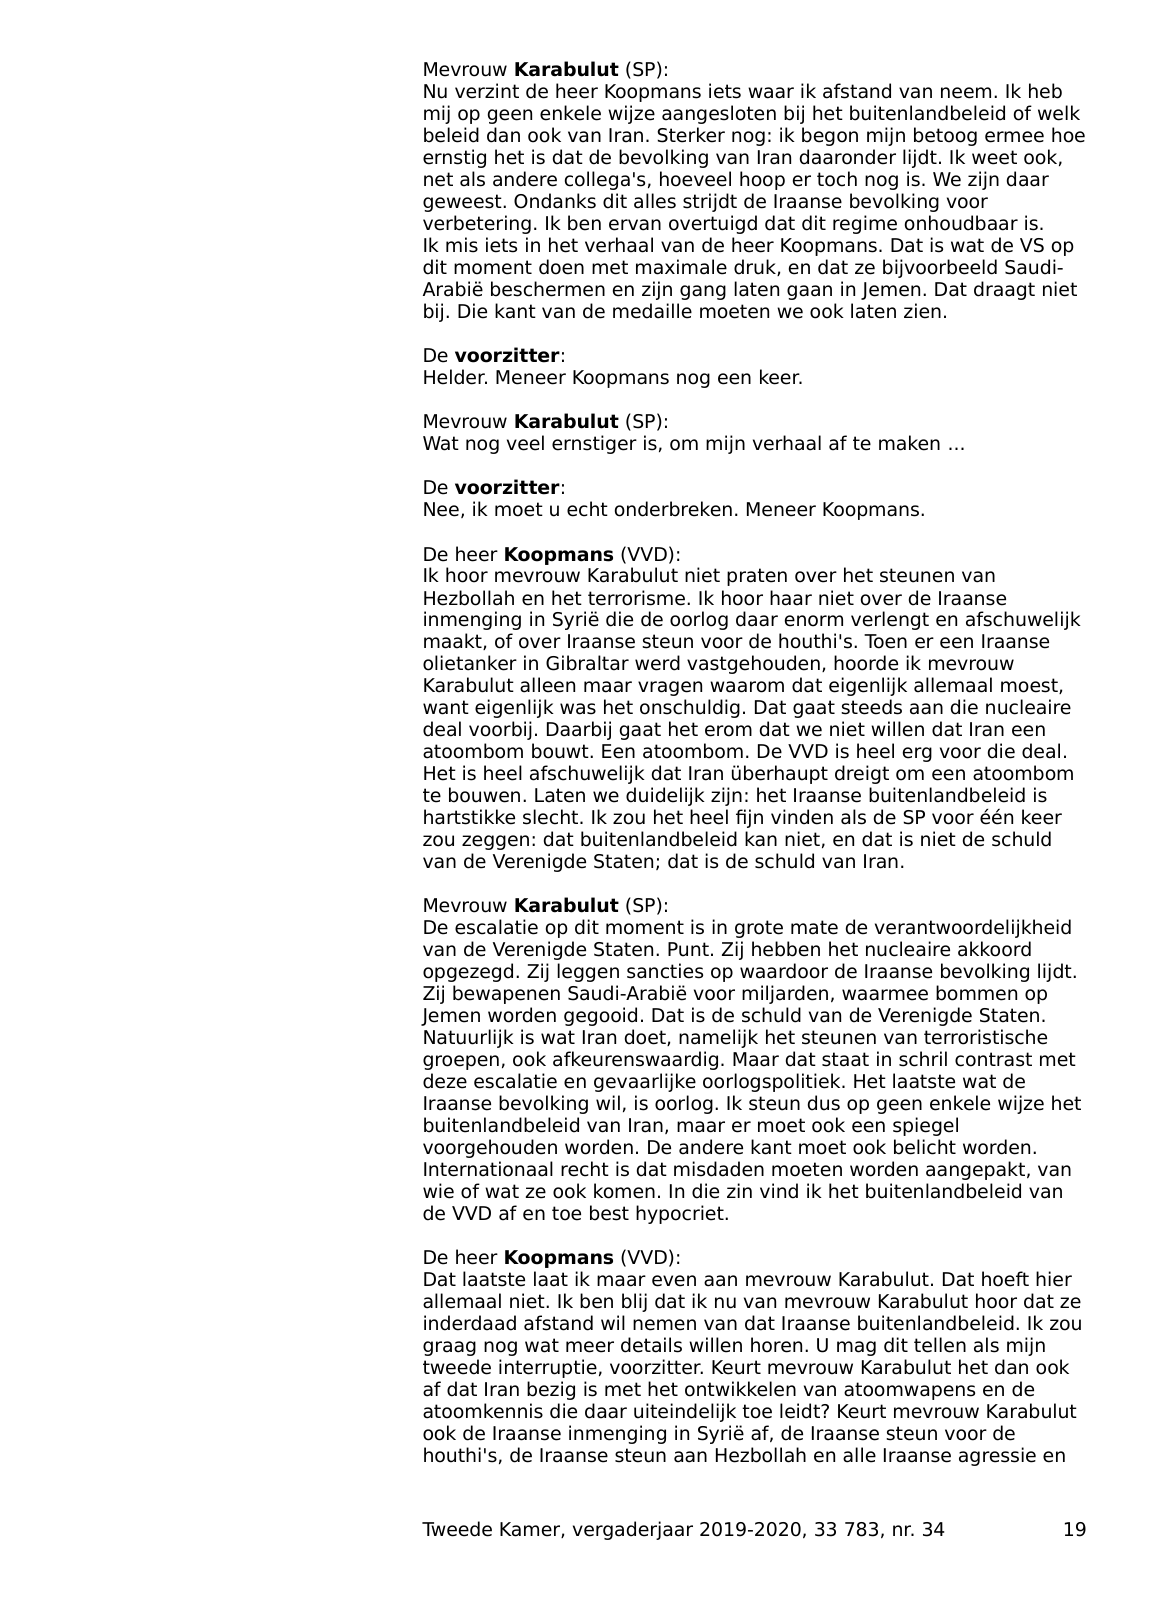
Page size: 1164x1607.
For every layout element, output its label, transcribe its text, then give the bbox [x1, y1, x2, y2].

text Helder. Meneer Koopmans nog een keer. [422, 367, 1087, 389]
text Nee, ik moet u echt onderbreken. Meneer Koopmans. [422, 499, 1087, 521]
text De heer Koopmans (VVD): [422, 543, 1087, 565]
text Dat laatste laat ik maar even aan mevrouw Karabulut. Dat hoeft hier allemaal niet. Ik ben blij dat ik nu van mevrouw Karabulut hoor dat ze inderdaad afstand wil nemen van dat Iraanse buitenlandbeleid. Ik zou graag nog wat meer details willen horen. U mag dit tellen als mijn tweede interruptie, voorzitter. Keurt mevrouw Karabulut het dan ook af dat Iran bezig is met het ontwikkelen van atoomwapens en de atoomkennis die daar uiteindelijk toe leidt? Keurt mevrouw Karabulut ook de Iraanse inmenging in Syrië af, de Iraanse steun voor de houthi's, de Iraanse steun aan Hezbollah en alle Iraanse agressie en [422, 1269, 1087, 1467]
text Wat nog veel ernstiger is, om mijn verhaal af te maken ... [422, 433, 1087, 455]
text Ik mis iets in het verhaal van de heer Koopmans. Dat is wat de VS op dit moment doen met maximale druk, en dat ze bijvoorbeeld Saudi-Arabië beschermen en zijn gang laten gaan in Jemen. Dat draagt niet bij. Die kant van de medaille moeten we ook laten zien. [422, 235, 1087, 323]
text Mevrouw Karabulut (SP): [422, 895, 1087, 917]
text Mevrouw Karabulut (SP): [422, 59, 1087, 81]
text De escalatie op dit moment is in grote mate de verantwoordelijkheid van de Verenigde Staten. Punt. Zij hebben het nucleaire akkoord opgezegd. Zij leggen sancties op waardoor de Iraanse bevolking lijdt. Zij bewapenen Saudi-Arabië voor miljarden, waarmee bommen op Jemen worden gegooid. Dat is de schuld van de Verenigde Staten. Natuurlijk is wat Iran doet, namelijk het steunen van terroristische groepen, ook afkeurenswaardig. Maar dat staat in schril contrast met deze escalatie en gevaarlijke oorlogspolitiek. Het laatste wat de Iraanse bevolking wil, is oorlog. Ik steun dus op geen enkele wijze het buitenlandbeleid van Iran, maar er moet ook een spiegel voorgehouden worden. De andere kant moet ook belicht worden. Internationaal recht is dat misdaden moeten worden aangepakt, van wie of wat ze ook komen. In die zin vind ik het buitenlandbeleid van de VVD af en toe best hypocriet. [422, 917, 1087, 1225]
text De heer Koopmans (VVD): [422, 1247, 1087, 1269]
text De voorzitter: [422, 477, 1087, 499]
text Ik hoor mevrouw Karabulut niet praten over het steunen van Hezbollah en het terrorisme. Ik hoor haar niet over de Iraanse inmenging in Syrië die de oorlog daar enorm verlengt en afschuwelijk maakt, of over Iraanse steun voor de houthi's. Toen er een Iraanse olietanker in Gibraltar werd vastgehouden, hoorde ik mevrouw Karabulut alleen maar vragen waarom dat eigenlijk allemaal moest, want eigenlijk was het onschuldig. Dat gaat steeds aan die nucleaire deal voorbij. Daarbij gaat het erom dat we niet willen dat Iran een atoombom bouwt. Een atoombom. De VVD is heel erg voor die deal. Het is heel afschuwelijk dat Iran überhaupt dreigt om een atoombom te bouwen. Laten we duidelijk zijn: het Iraanse buitenlandbeleid is hartstikke slecht. Ik zou het heel fijn vinden als de SP voor één keer zou zeggen: dat buitenlandbeleid kan niet, en dat is niet de schuld van de Verenigde Staten; dat is de schuld van Iran. [422, 565, 1087, 873]
text Mevrouw Karabulut (SP): [422, 411, 1087, 433]
text Nu verzint de heer Koopmans iets waar ik afstand van neem. Ik heb mij op geen enkele wijze aangesloten bij het buitenlandbeleid of welk beleid dan ook van Iran. Sterker nog: ik begon mijn betoog ermee hoe ernstig het is dat de bevolking van Iran daaronder lijdt. Ik weet ook, net als andere collega's, hoeveel hoop er toch nog is. We zijn daar geweest. Ondanks dit alles strijdt de Iraanse bevolking voor verbetering. Ik ben ervan overtuigd dat dit regime onhoudbaar is. [422, 81, 1087, 235]
text De voorzitter: [422, 345, 1087, 367]
